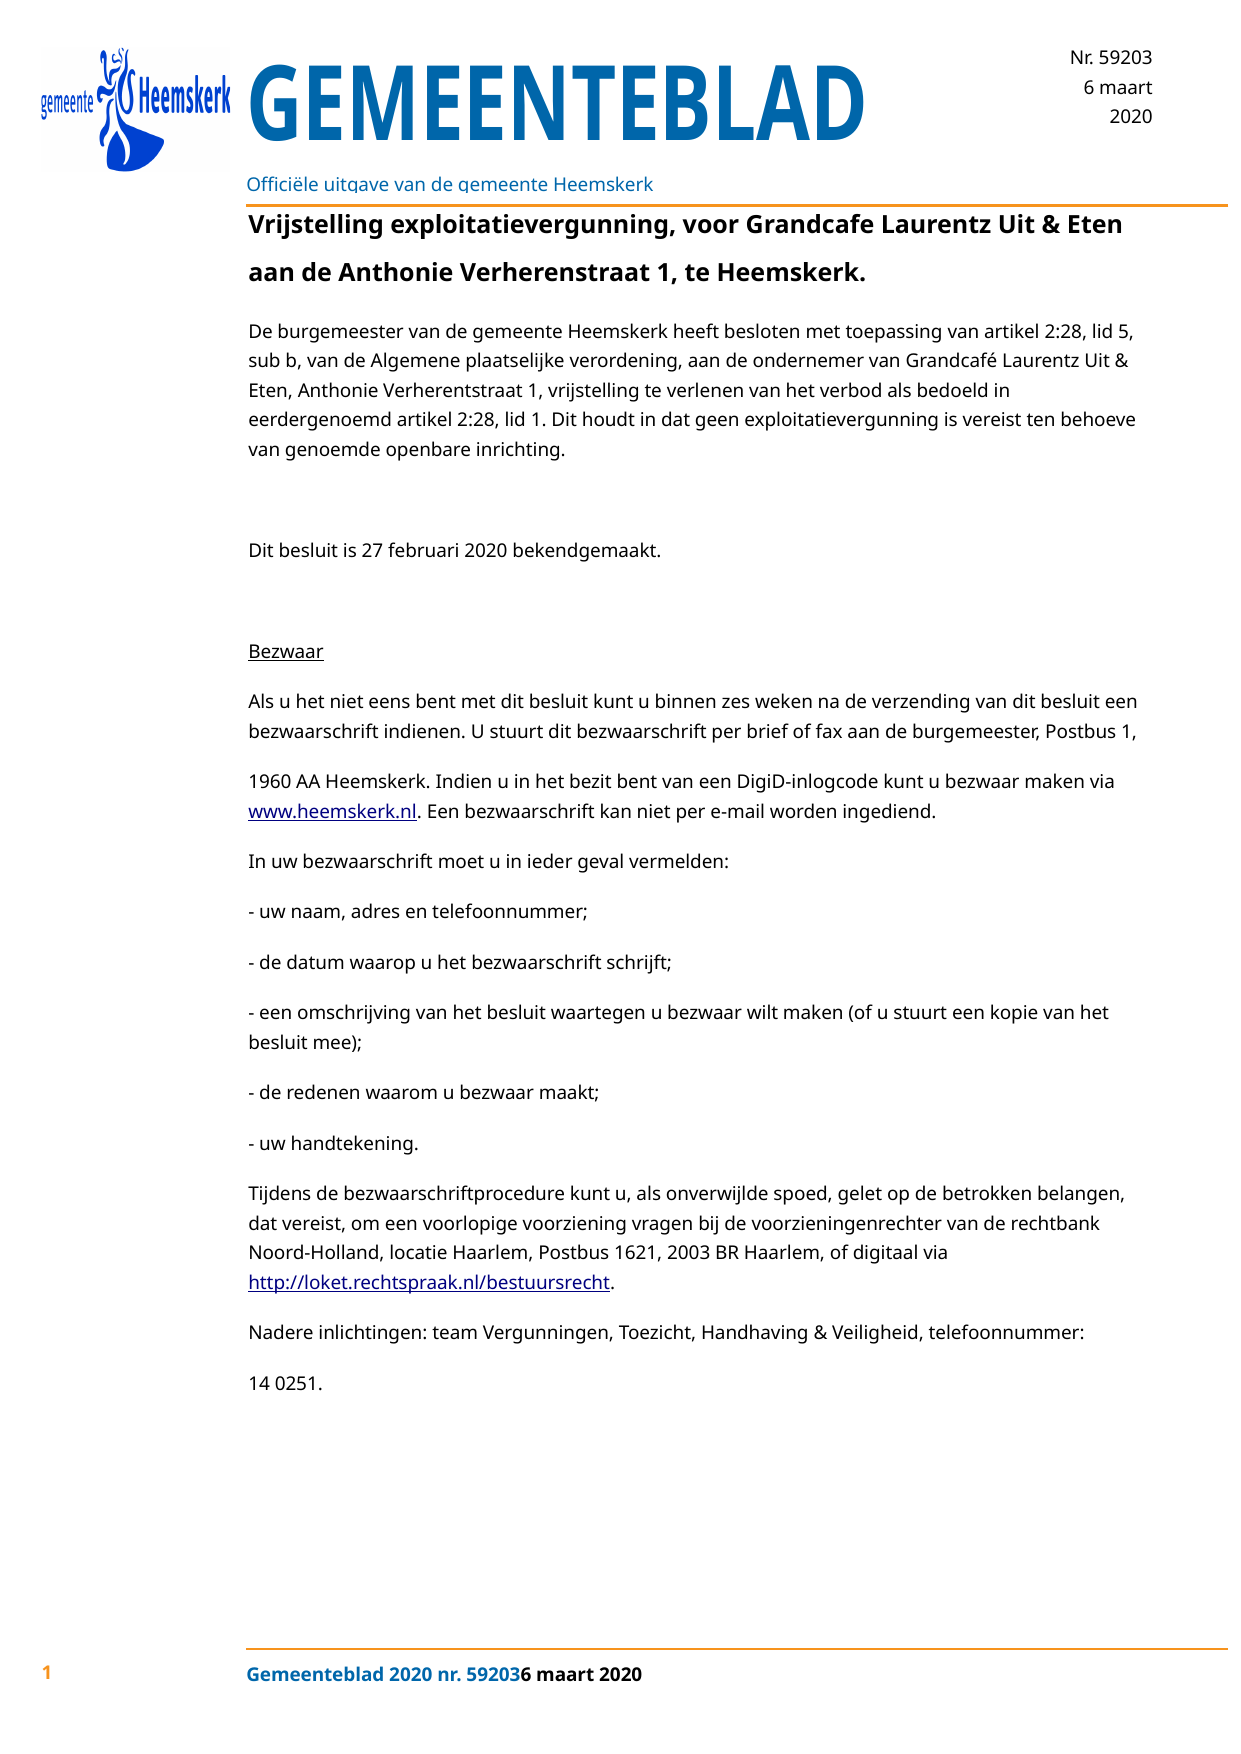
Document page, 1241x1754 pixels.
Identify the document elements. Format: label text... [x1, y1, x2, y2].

text Dit besluit is 27 februari 2020 bekendgemaakt. [248, 537, 1152, 563]
text In uw bezwaarschrift moet u in ieder geval vermelden: [248, 848, 1152, 874]
text Bezwaar [248, 638, 1152, 664]
text Tijdens de bezwaarschriftprocedure kunt u, als onverwijlde spoed, gelet op de betrokken belangen, dat vereist, om een voorlopige voorziening vragen bij de voorzieningenrechter van de rechtbank Noord-Holland, locatie Haarlem, Postbus 1621, 2003 BR Haarlem, of digitaal via http://loket.rechtspraak.nl/bestuursrecht. [248, 1180, 1152, 1295]
text De burgemeester van de gemeente Heemskerk heeft besloten met toepassing van artikel 2:28, lid 5, sub b, van de Algemene plaatselijke verordening, aan de ondernemer van Grandcafé Laurentz Uit & Eten, Anthonie Verherentstraat 1, vrijstelling te verlenen van het verbod als bedoeld in eerdergenoemd artikel 2:28, lid 1. Dit houdt in dat geen exploitatievergunning is vereist ten behoeve van genoemde openbare inrichting. [248, 318, 1152, 462]
text 1960 AA Heemskerk. Indien u in het bezit bent van een DigiD-inlogcode kunt u bezwaar maken via www.heemskerk.nl. Een bezwaarschrift kan niet per e-mail worden ingediend. [248, 768, 1152, 824]
text - de redenen waarom u bezwaar maakt; [248, 1079, 1152, 1105]
text Nadere inlichtingen: team Vergunningen, Toezicht, Handhaving & Veiligheid, telefoonnummer: [248, 1319, 1152, 1345]
picture [41, 47, 231, 172]
text Als u het niet eens bent met dit besluit kunt u binnen zes weken na de verzending van dit besluit een bezwaarschrift indienen. U stuurt dit bezwaarschrift per brief of fax aan de burgemeester, Postbus 1, [248, 688, 1152, 744]
text 14 0251. [248, 1370, 1152, 1396]
text - uw handtekening. [248, 1130, 1152, 1156]
text - de datum waarop u het bezwaarschrift schrijft; [248, 949, 1152, 975]
text - een omschrijving van het besluit waartegen u bezwaar wilt maken (of u stuurt een kopie van het besluit mee); [248, 999, 1152, 1055]
text - uw naam, adres en telefoonnummer; [248, 899, 1152, 924]
text Vrijstelling exploitatievergunning, voor Grandcafe Laurentz Uit & Eten aan de Anthonie Verherenstraat 1, te Heemskerk. [248, 207, 1152, 288]
